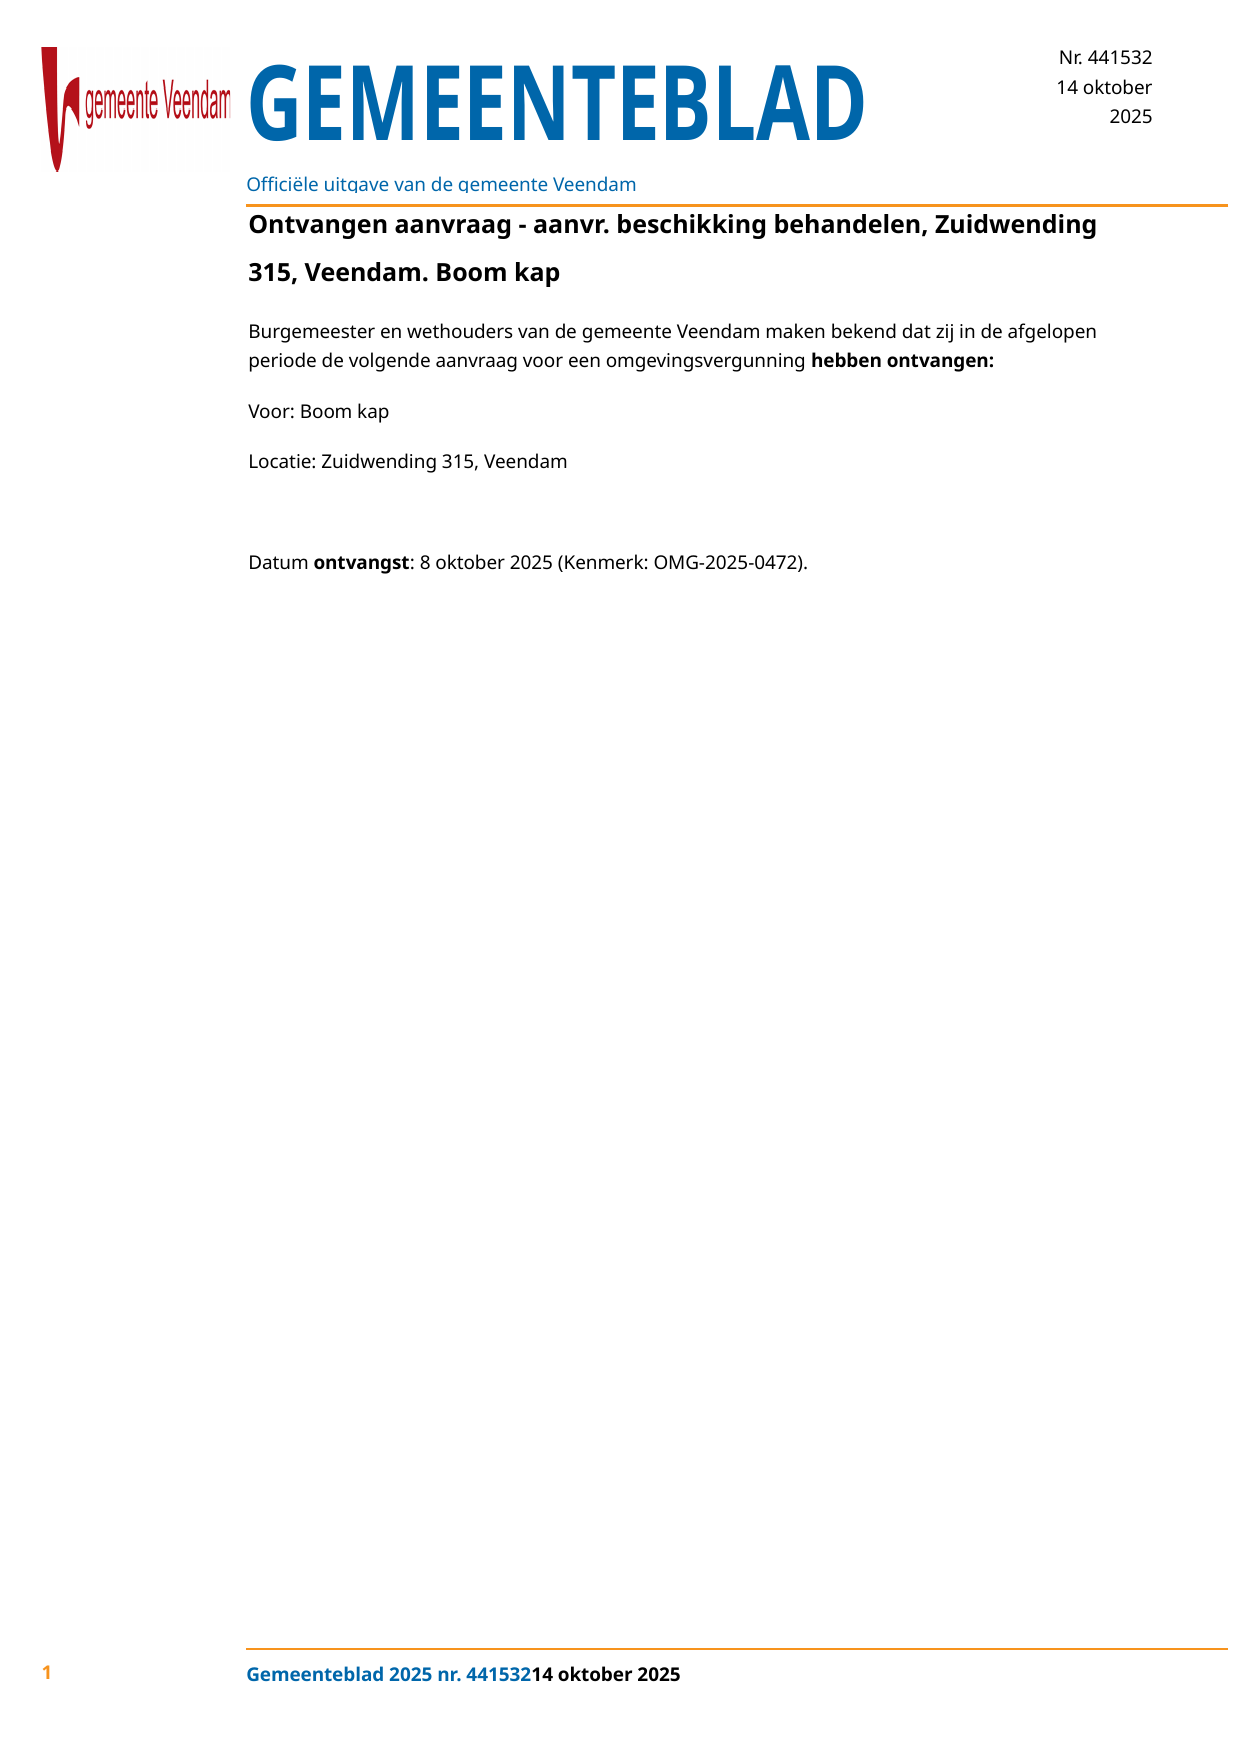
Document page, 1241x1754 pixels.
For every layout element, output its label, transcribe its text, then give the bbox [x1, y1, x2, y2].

text Datum ontvangst: 8 oktober 2025 (Kenmerk: OMG-2025-0472). [248, 549, 1152, 575]
text Ontvangen aanvraag - aanvr. beschikking behandelen, Zuidwending 315, Veendam. Boom kap [248, 207, 1152, 288]
text Voor: Boom kap [248, 398, 1152, 424]
picture [41, 47, 231, 172]
text Burgemeester en wethouders van de gemeente Veendam maken bekend dat zij in de afgelopen periode de volgende aanvraag voor een omgevingsvergunning hebben ontvangen: [248, 318, 1152, 373]
text Locatie: Zuidwending 315, Veendam [248, 448, 1152, 474]
